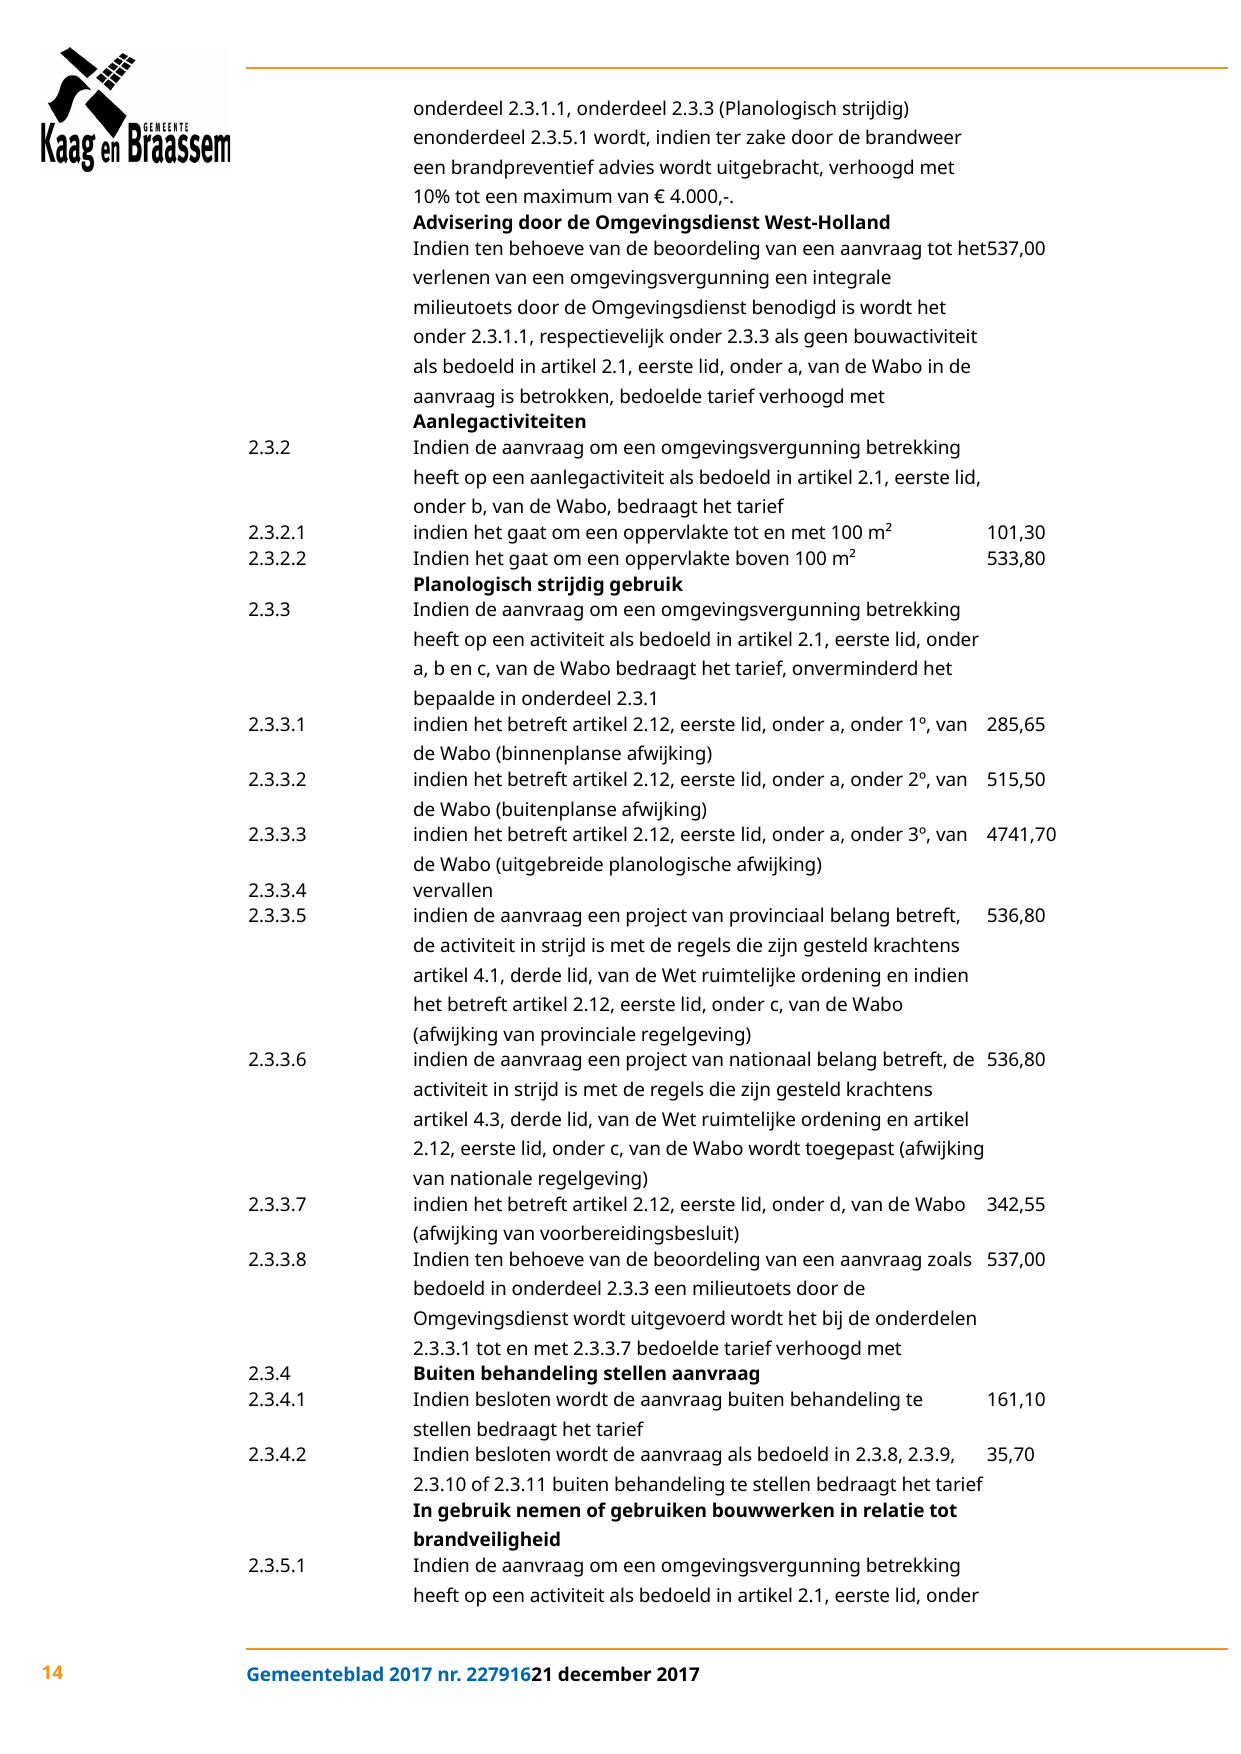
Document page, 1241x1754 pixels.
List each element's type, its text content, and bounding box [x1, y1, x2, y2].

table_cell 2.3.3.5 [248, 903, 413, 1047]
table_cell 342,55 [987, 1191, 1152, 1246]
table_cell 2.3.4.2 [248, 1442, 413, 1497]
table_cell Indien besloten wordt de aanvraag als bedoeld in 2.3.8, 2.3.9, 2.3.10 of 2.3.11 buiten behandeling te stellen bedraagt het tarief [413, 1442, 987, 1497]
table_cell [987, 596, 1152, 711]
table_cell [248, 571, 413, 596]
table_cell 161,10 [987, 1386, 1152, 1442]
table_cell 2.3.3.1 [248, 711, 413, 766]
table_cell [987, 571, 1152, 596]
table_cell [248, 409, 413, 434]
table_cell 2.3.3.7 [248, 1191, 413, 1246]
table_cell [987, 209, 1152, 235]
table_cell 2.3.3.8 [248, 1246, 413, 1361]
table_cell indien het gaat om een oppervlakte tot en met 100 m² [413, 519, 987, 545]
table_cell 533,80 [987, 545, 1152, 571]
table_cell 285,65 [987, 711, 1152, 766]
picture [41, 47, 231, 172]
table_cell 2.3.3 [248, 596, 413, 711]
table_cell 2.3.2.1 [248, 519, 413, 545]
table_cell [987, 95, 1152, 209]
table_cell [987, 434, 1152, 519]
table_cell [987, 409, 1152, 434]
table_cell Planologisch strijdig gebruik [413, 571, 987, 596]
table_cell [987, 1552, 1152, 1607]
table_cell In gebruik nemen of gebruiken bouwwerken in relatie tot brandveiligheid [413, 1497, 987, 1552]
table_cell 2.3.3.3 [248, 822, 413, 877]
table_cell 2.3.3.4 [248, 877, 413, 903]
table_cell 35,70 [987, 1442, 1152, 1497]
table_cell 2.3.2 [248, 434, 413, 519]
table_cell 2.3.3.6 [248, 1047, 413, 1191]
table_cell Indien de aanvraag om een omgevingsvergunning betrekking heeft op een activiteit als bedoeld in artikel 2.1, eerste lid, onder [413, 1552, 987, 1607]
table_cell indien de aanvraag een project van provinciaal belang betreft, de activiteit in strijd is met de regels die zijn gesteld krachtens artikel 4.1, derde lid, van de Wet ruimtelijke ordening en indien het betreft artikel 2.12, eerste lid, onder c, van de Wabo (afwijking van provinciale regelgeving) [413, 903, 987, 1047]
table_cell indien het betreft artikel 2.12, eerste lid, onder d, van de Wabo (afwijking van voorbereidingsbesluit) [413, 1191, 987, 1246]
table_cell 2.3.2.2 [248, 545, 413, 571]
table_cell Aanlegactiviteiten [413, 409, 987, 434]
table_cell 536,80 [987, 903, 1152, 1047]
table_cell [987, 1361, 1152, 1386]
table_cell Indien de aanvraag om een omgevingsvergunning betrekking heeft op een activiteit als bedoeld in artikel 2.1, eerste lid, onder a, b en c, van de Wabo bedraagt het tarief, onverminderd het bepaalde in onderdeel 2.3.1 [413, 596, 987, 711]
table_cell Indien de aanvraag om een omgevingsvergunning betrekking heeft op een aanlegactiviteit als bedoeld in artikel 2.1, eerste lid, onder b, van de Wabo, bedraagt het tarief [413, 434, 987, 519]
table_cell Advisering door de Omgevingsdienst West-Holland [413, 209, 987, 235]
table_cell 536,80 [987, 1047, 1152, 1191]
table_cell 2.3.3.2 [248, 766, 413, 822]
table_cell 537,00 [987, 235, 1152, 409]
table_cell [248, 235, 413, 409]
table_cell vervallen [413, 877, 987, 903]
table_cell Indien ten behoeve van de beoordeling van een aanvraag zoals bedoeld in onderdeel 2.3.3 een milieutoets door de Omgevingsdienst wordt uitgevoerd wordt het bij de onderdelen 2.3.3.1 tot en met 2.3.3.7 bedoelde tarief verhoogd met [413, 1246, 987, 1361]
table_cell indien de aanvraag een project van nationaal belang betreft, de activiteit in strijd is met de regels die zijn gesteld krachtens artikel 4.3, derde lid, van de Wet ruimtelijke ordening en artikel 2.12, eerste lid, onder c, van de Wabo wordt toegepast (afwijking van nationale regelgeving) [413, 1047, 987, 1191]
table_cell Buiten behandeling stellen aanvraag [413, 1361, 987, 1386]
table_cell indien het betreft artikel 2.12, eerste lid, onder a, onder 1º, van de Wabo (binnenplanse afwijking) [413, 711, 987, 766]
table_cell Indien het gaat om een oppervlakte boven 100 m² [413, 545, 987, 571]
table_cell 2.3.5.1 [248, 1552, 413, 1607]
table_cell 2.3.4.1 [248, 1386, 413, 1442]
table_cell [248, 209, 413, 235]
table_cell [248, 1497, 413, 1552]
table_cell [987, 877, 1152, 903]
table_cell [987, 1497, 1152, 1552]
table_cell [248, 95, 413, 209]
table_cell indien het betreft artikel 2.12, eerste lid, onder a, onder 3º, van de Wabo (uitgebreide planologische afwijking) [413, 822, 987, 877]
table_cell Indien ten behoeve van de beoordeling van een aanvraag tot het verlenen van een omgevingsvergunning een integrale milieutoets door de Omgevingsdienst benodigd is wordt het onder 2.3.1.1, respectievelijk onder 2.3.3 als geen bouwactiviteit als bedoeld in artikel 2.1, eerste lid, onder a, van de Wabo in de aanvraag is betrokken, bedoelde tarief verhoogd met [413, 235, 987, 409]
table_cell 537,00 [987, 1246, 1152, 1361]
table_cell 2.3.4 [248, 1361, 413, 1386]
table_cell Indien besloten wordt de aanvraag buiten behandeling te stellen bedraagt het tarief [413, 1386, 987, 1442]
table_cell 101,30 [987, 519, 1152, 545]
table_cell indien het betreft artikel 2.12, eerste lid, onder a, onder 2º, van de Wabo (buitenplanse afwijking) [413, 766, 987, 822]
table_cell 515,50 [987, 766, 1152, 822]
table_cell onderdeel 2.3.1.1, onderdeel 2.3.3 (Planologisch strijdig) enonderdeel 2.3.5.1 wordt, indien ter zake door de brandweer een brandpreventief advies wordt uitgebracht, verhoogd met 10% tot een maximum van € 4.000,-. [413, 95, 987, 209]
table_cell 4741,70 [987, 822, 1152, 877]
